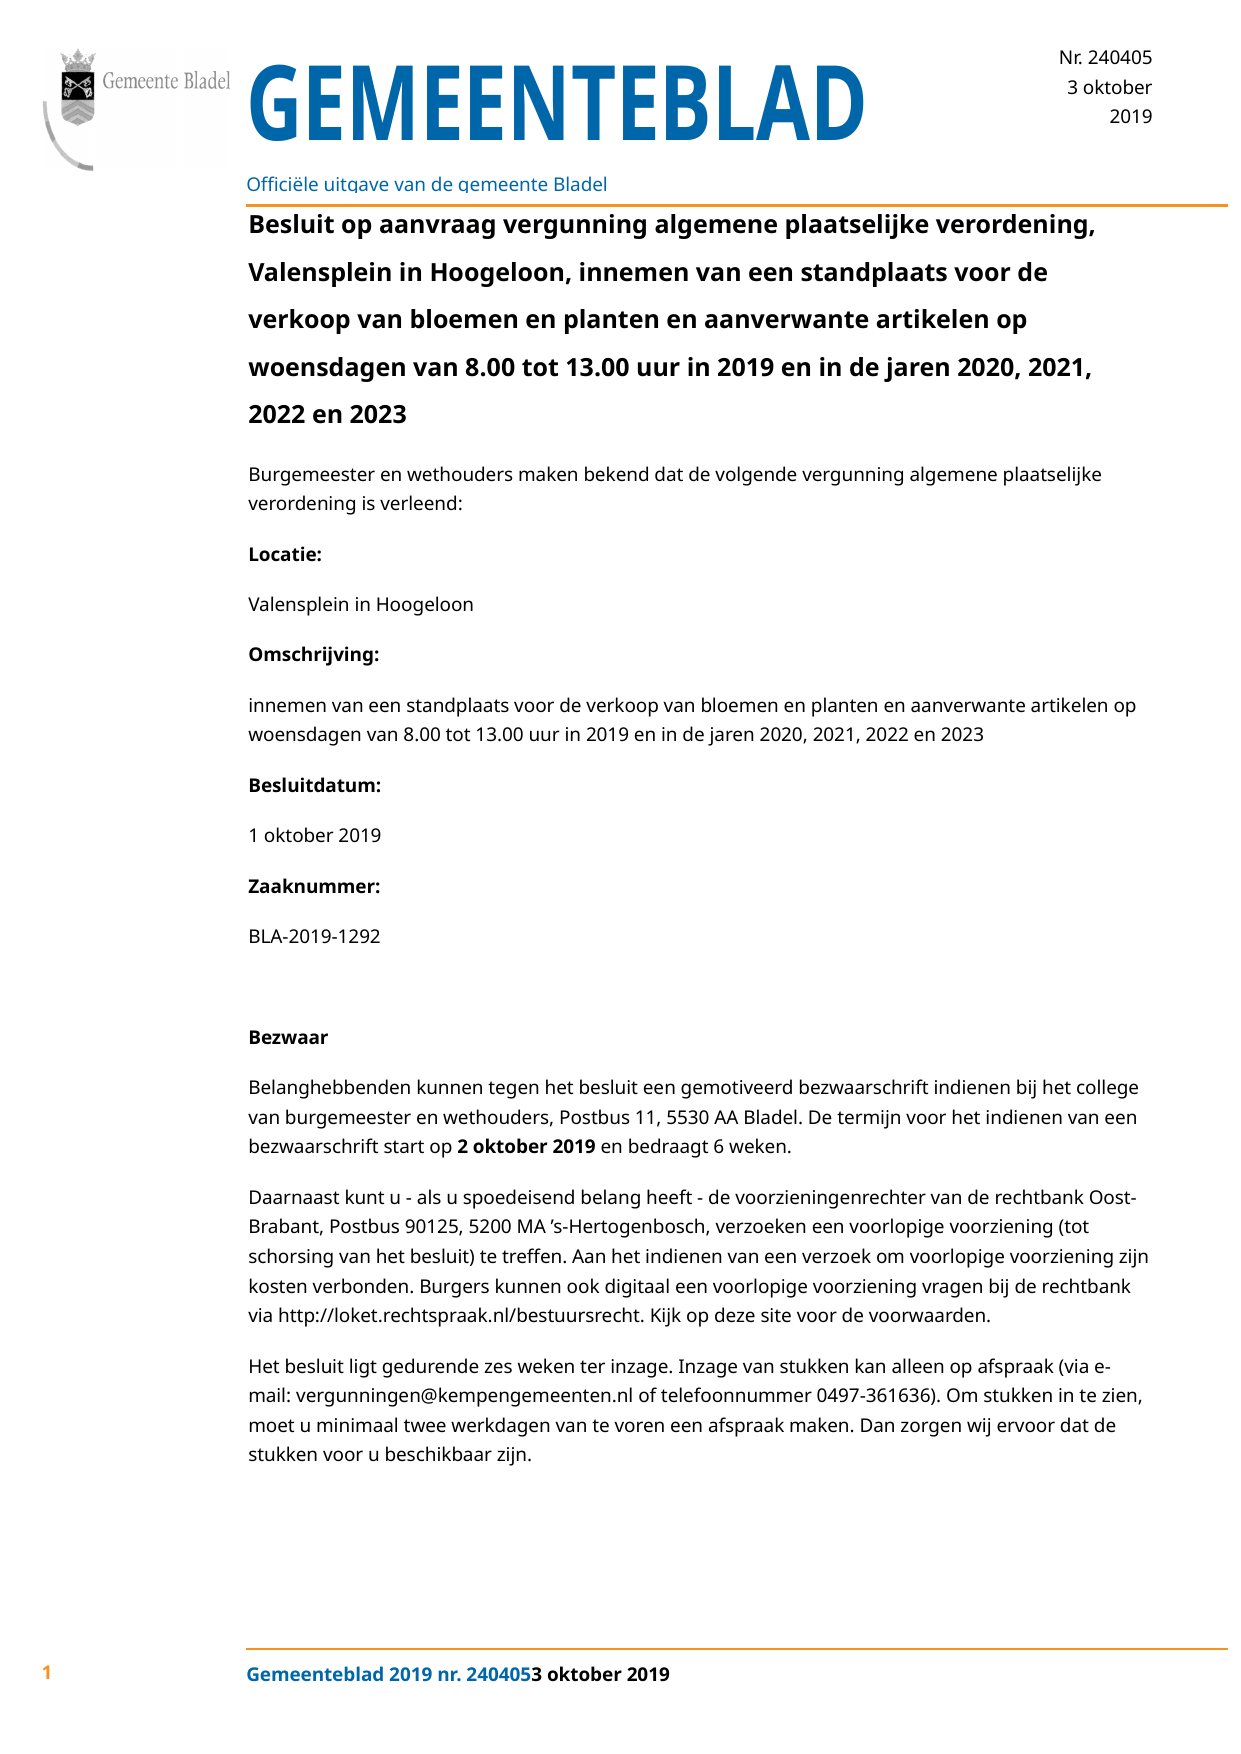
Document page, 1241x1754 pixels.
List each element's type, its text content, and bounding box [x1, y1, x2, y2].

text Zaaknummer: [248, 873, 1152, 898]
text BLA-2019-1292 [248, 923, 1152, 949]
text Belanghebbenden kunnen tegen het besluit een gemotiveerd bezwaarschrift indienen bij het college van burgemeester en wethouders, Postbus 11, 5530 AA Bladel. De termijn voor het indienen van een bezwaarschrift start op 2 oktober 2019 en bedraagt 6 weken. [248, 1074, 1152, 1159]
text Besluitdatum: [248, 772, 1152, 798]
text Bezwaar [248, 1024, 1152, 1050]
text Het besluit ligt gedurende zes weken ter inzage. Inzage van stukken kan alleen op afspraak (via e-mail: vergunningen@kempengemeenten.nl of telefoonnummer 0497-361636). Om stukken in te zien, moet u minimaal twee werkdagen van te voren een afspraak maken. Dan zorgen wij ervoor dat de stukken voor u beschikbaar zijn. [248, 1353, 1152, 1467]
text innemen van een standplaats voor de verkoop van bloemen en planten en aanverwante artikelen op woensdagen van 8.00 tot 13.00 uur in 2019 en in de jaren 2020, 2021, 2022 en 2023 [248, 692, 1152, 747]
picture [41, 47, 231, 172]
text Valensplein in Hoogeloon [248, 591, 1152, 617]
text Besluit op aanvraag vergunning algemene plaatselijke verordening, Valensplein in Hoogeloon, innemen van een standplaats voor de verkoop van bloemen en planten en aanverwante artikelen op woensdagen van 8.00 tot 13.00 uur in 2019 en in de jaren 2020, 2021, 2022 en 2023 [248, 207, 1152, 431]
text 1 oktober 2019 [248, 822, 1152, 848]
text Daarnaast kunt u - als u spoedeisend belang heeft - de voorzieningenrechter van de rechtbank Oost-Brabant, Postbus 90125, 5200 MA ’s-Hertogenbosch, verzoeken een voorlopige voorziening (tot schorsing van het besluit) te treffen. Aan het indienen van een verzoek om voorlopige voorziening zijn kosten verbonden. Burgers kunnen ook digitaal een voorlopige voorziening vragen bij de rechtbank via http://loket.rechtspraak.nl/bestuursrecht. Kijk op deze site voor de voorwaarden. [248, 1184, 1152, 1328]
text Locatie: [248, 541, 1152, 566]
text Burgemeester en wethouders maken bekend dat de volgende vergunning algemene plaatselijke verordening is verleend: [248, 461, 1152, 516]
text Omschrijving: [248, 642, 1152, 667]
